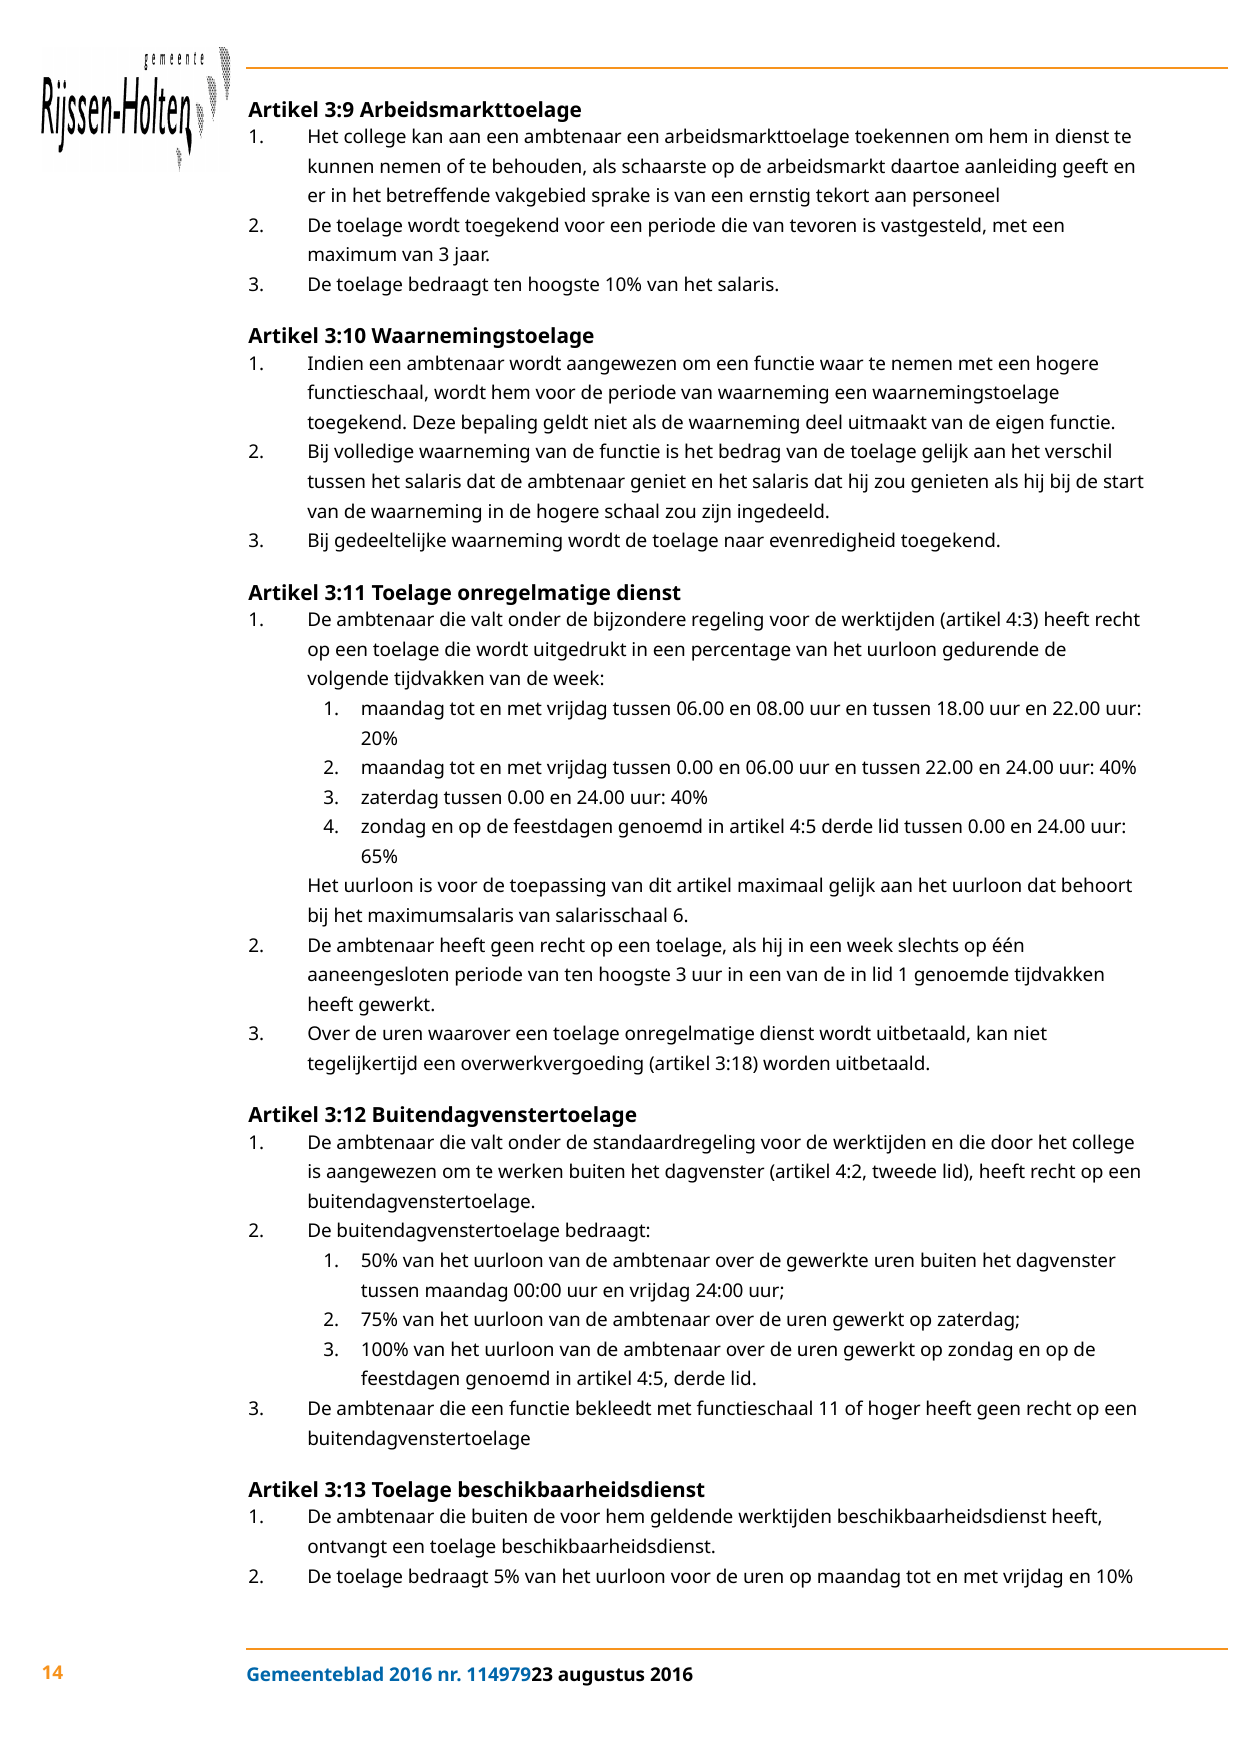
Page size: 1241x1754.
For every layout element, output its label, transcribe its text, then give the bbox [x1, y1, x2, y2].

list 75% van het uurloon van de ambtenaar over de uren gewerkt op zaterdag; [323, 1306, 1152, 1332]
list Het uurloon is voor de toepassing van dit artikel maximaal gelijk aan het uurloon dat behoort bij het maximumsalaris van salarisschaal 6. [248, 873, 1152, 928]
list De toelage wordt toegekend voor een periode die van tevoren is vastgesteld, met een maximum van 3 jaar. [248, 212, 1152, 267]
list Indien een ambtenaar wordt aangewezen om een functie waar te nemen met een hogere functieschaal, wordt hem voor de periode van waarneming een waarnemingstoelage toegekend. Deze bepaling geldt niet als de waarneming deel uitmaakt van de eigen functie. [248, 350, 1152, 435]
list De toelage bedraagt 5% van het uurloon voor de uren op maandag tot en met vrijdag en 10% [248, 1563, 1152, 1588]
list De toelage bedraagt ten hoogste 10% van het salaris. [248, 271, 1152, 297]
list Over de uren waarover een toelage onregelmatige dienst wordt uitbetaald, kan niet tegelijkertijd een overwerkvergoeding (artikel 3:18) worden uitbetaald. [248, 1021, 1152, 1076]
list 100% van het uurloon van de ambtenaar over de uren gewerkt op zondag en op de feestdagen genoemd in artikel 4:5, derde lid. [323, 1336, 1152, 1391]
list De ambtenaar die een functie bekleedt met functieschaal 11 of hoger heeft geen recht op een buitendagvenstertoelage [248, 1395, 1152, 1451]
list zaterdag tussen 0.00 en 24.00 uur: 40% [323, 784, 1152, 809]
list De ambtenaar die valt onder de bijzondere regeling voor de werktijden (artikel 4:3) heeft recht op een toelage die wordt uitgedrukt in een percentage van het uurloon gedurende de volgende tijdvakken van de week: [248, 606, 1152, 691]
picture [41, 47, 231, 172]
list Bij gedeeltelijke waarneming wordt de toelage naar evenredigheid toegekend. [248, 527, 1152, 553]
list zondag en op de feestdagen genoemd in artikel 4:5 derde lid tussen 0.00 en 24.00 uur: 65% [323, 813, 1152, 869]
list Het college kan aan een ambtenaar een arbeidsmarkttoelage toekennen om hem in dienst te kunnen nemen of te behouden, als schaarste op de arbeidsmarkt daartoe aanleiding geeft en er in het betreffende vakgebied sprake is van een ernstig tekort aan personeel [248, 123, 1152, 208]
list maandag tot en met vrijdag tussen 06.00 en 08.00 uur en tussen 18.00 uur en 22.00 uur: 20% [323, 695, 1152, 750]
list De ambtenaar heeft geen recht op een toelage, als hij in een week slechts op één aaneengesloten periode van ten hoogste 3 uur in een van de in lid 1 genoemde tijdvakken heeft gewerkt. [248, 932, 1152, 1017]
text Artikel 3:12 Buitendagvenstertoelage [248, 1101, 1152, 1129]
list Bij volledige waarneming van de functie is het bedrag van de toelage gelijk aan het verschil tussen het salaris dat de ambtenaar geniet en het salaris dat hij zou genieten als hij bij de start van de waarneming in de hogere schaal zou zijn ingedeeld. [248, 439, 1152, 524]
list De ambtenaar die valt onder de standaardregeling voor de werktijden en die door het college is aangewezen om te werken buiten het dagvenster (artikel 4:2, tweede lid), heeft recht op een buitendagvenstertoelage. [248, 1129, 1152, 1214]
list maandag tot en met vrijdag tussen 0.00 en 06.00 uur en tussen 22.00 en 24.00 uur: 40% [323, 754, 1152, 780]
list De ambtenaar die buiten de voor hem geldende werktijden beschikbaarheidsdienst heeft, ontvangt een toelage beschikbaarheidsdienst. [248, 1504, 1152, 1559]
text Artikel 3:10 Waarnemingstoelage [248, 322, 1152, 350]
text Artikel 3:11 Toelage onregelmatige dienst [248, 578, 1152, 606]
text Artikel 3:9 Arbeidsmarkttoelage [248, 95, 1152, 123]
list De buitendagvenstertoelage bedraagt: [248, 1218, 1152, 1243]
text Artikel 3:13 Toelage beschikbaarheidsdienst [248, 1475, 1152, 1504]
list 50% van het uurloon van de ambtenaar over de gewerkte uren buiten het dagvenster tussen maandag 00:00 uur en vrijdag 24:00 uur; [323, 1247, 1152, 1303]
